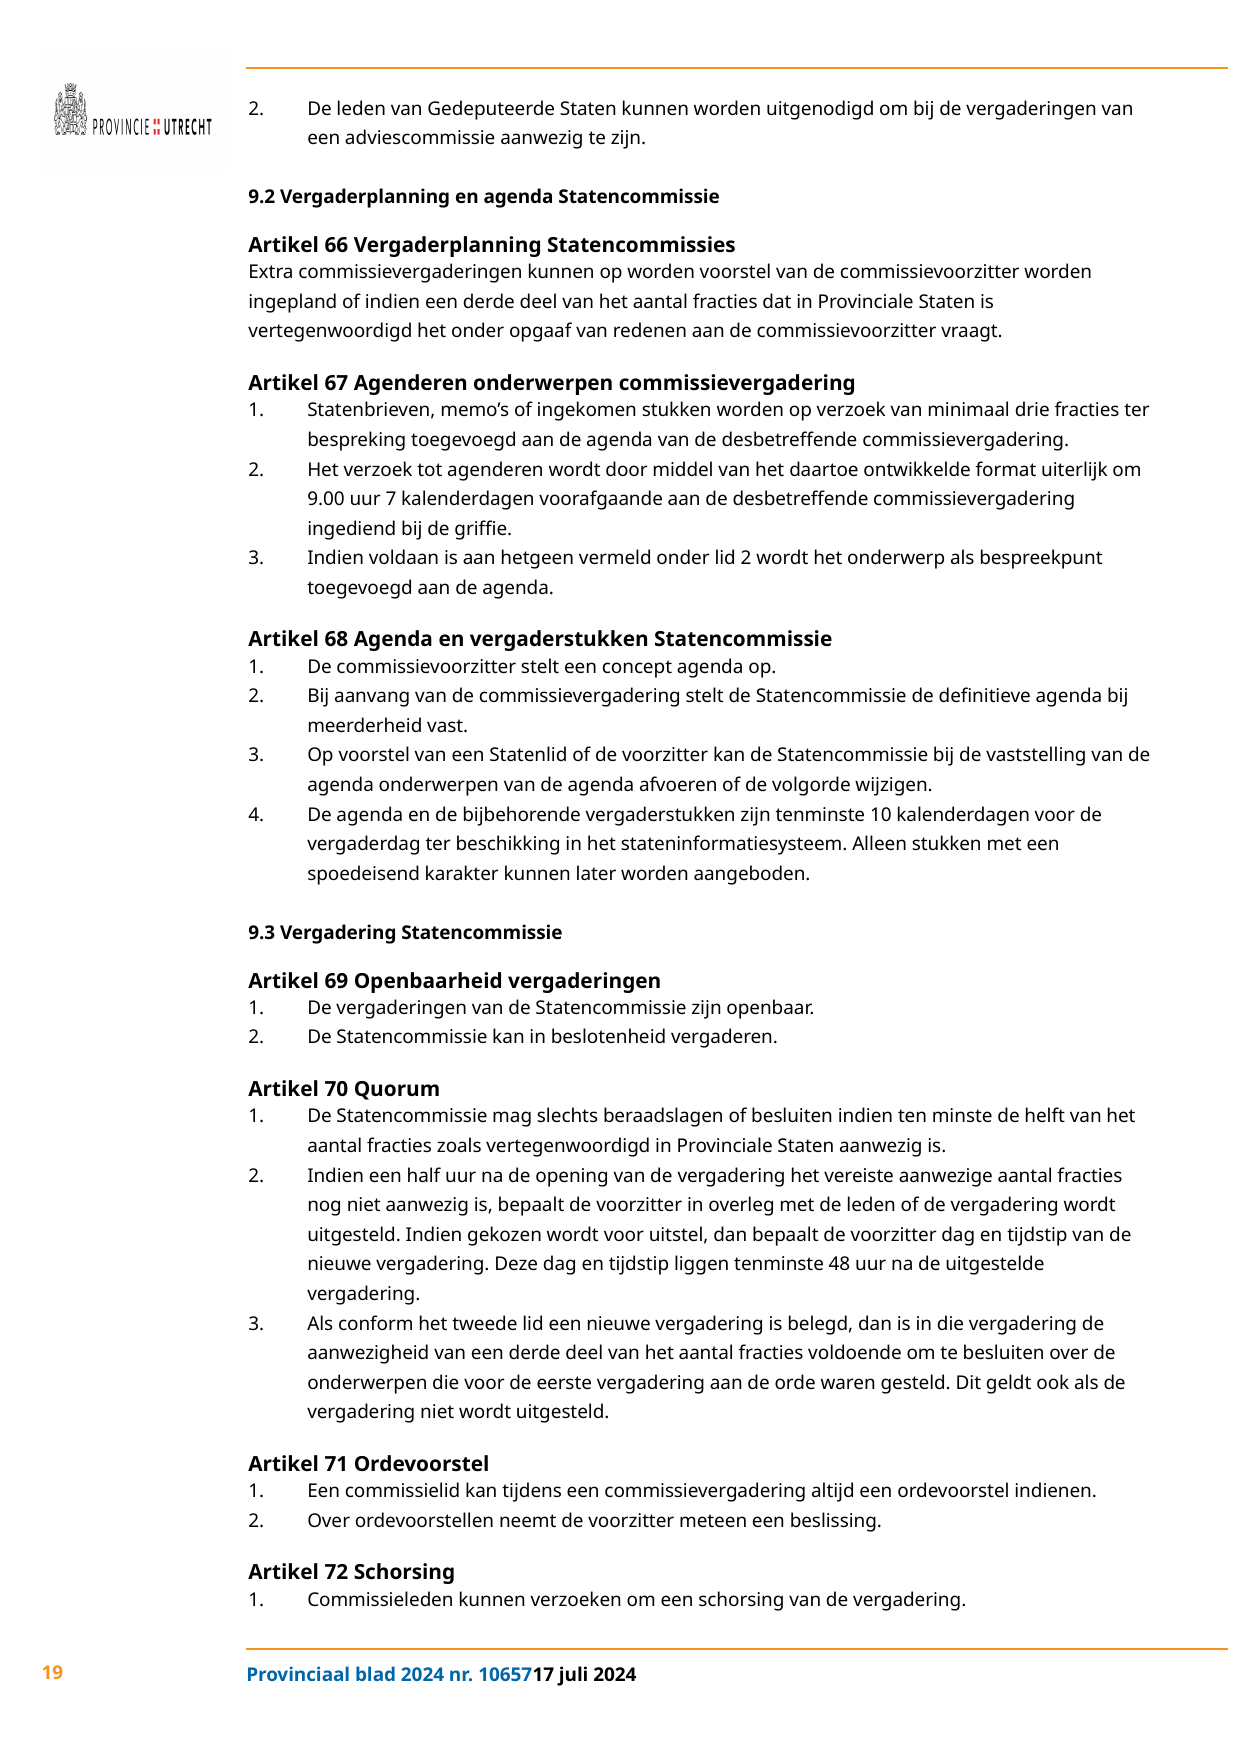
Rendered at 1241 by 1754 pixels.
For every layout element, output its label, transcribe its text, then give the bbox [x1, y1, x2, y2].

list De Statencommissie kan in beslotenheid vergaderen. [248, 1024, 1152, 1049]
list Een commissielid kan tijdens een commissievergadering altijd een ordevoorstel indienen. [248, 1477, 1152, 1503]
list Op voorstel van een Statenlid of de voorzitter kan de Statencommissie bij de vaststelling van de agenda onderwerpen van de agenda afvoeren of de volgorde wijzigen. [248, 742, 1152, 797]
list Als conform het tweede lid een nieuwe vergadering is belegd, dan is in die vergadering de aanwezigheid van een derde deel van het aantal fracties voldoende om te besluiten over de onderwerpen die voor de eerste vergadering aan de orde waren gesteld. Dit geldt ook als de vergadering niet wordt uitgesteld. [248, 1310, 1152, 1424]
list Indien voldaan is aan hetgeen vermeld onder lid 2 wordt het onderwerp als bespreekpunt toegevoegd aan de agenda. [248, 544, 1152, 600]
list Bij aanvang van de commissievergadering stelt de Statencommissie de definitieve agenda bij meerderheid vast. [248, 682, 1152, 738]
list Commissieleden kunnen verzoeken om een schorsing van de vergadering. [248, 1586, 1152, 1611]
list Het verzoek tot agenderen wordt door middel van het daartoe ontwikkelde format uiterlijk om 9.00 uur 7 kalenderdagen voorafgaande aan de desbetreffende commissievergadering ingediend bij de griffie. [248, 456, 1152, 541]
list Statenbrieven, memo’s of ingekomen stukken worden op verzoek van minimaal drie fracties ter bespreking toegevoegd aan de agenda van de desbetreffende commissievergadering. [248, 397, 1152, 452]
list Indien een half uur na de opening van de vergadering het vereiste aanwezige aantal fracties nog niet aanwezig is, bepaalt de voorzitter in overleg met de leden of de vergadering wordt uitgesteld. Indien gekozen wordt voor uitstel, dan bepaalt de voorzitter dag en tijdstip van de nieuwe vergadering. Deze dag en tijdstip liggen tenminste 48 uur na de uitgestelde vergadering. [248, 1162, 1152, 1306]
text Artikel 71 Ordevoorstel [248, 1449, 1152, 1477]
text Artikel 66 Vergaderplanning Statencommissies [248, 230, 1152, 258]
text 9.2 Vergaderplanning en agenda Statencommissie [248, 183, 1152, 209]
list De commissievoorzitter stelt een concept agenda op. [248, 653, 1152, 679]
picture [41, 47, 231, 172]
text Extra commissievergaderingen kunnen op worden voorstel van de commissievoorzitter worden ingepland of indien een derde deel van het aantal fracties dat in Provinciale Staten is vertegenwoordigd het onder opgaaf van redenen aan de commissievoorzitter vraagt. [248, 258, 1152, 343]
text Artikel 70 Quorum [248, 1074, 1152, 1103]
list De leden van Gedeputeerde Staten kunnen worden uitgenodigd om bij de vergaderingen van een adviescommissie aanwezig te zijn. [248, 95, 1152, 150]
text Artikel 72 Schorsing [248, 1557, 1152, 1586]
text Artikel 67 Agenderen onderwerpen commissievergadering [248, 368, 1152, 397]
list De agenda en de bijbehorende vergaderstukken zijn tenminste 10 kalenderdagen voor de vergaderdag ter beschikking in het stateninformatiesysteem. Alleen stukken met een spoedeisend karakter kunnen later worden aangeboden. [248, 801, 1152, 886]
list De Statencommissie mag slechts beraadslagen of besluiten indien ten minste de helft van het aantal fracties zoals vertegenwoordigd in Provinciale Staten aanwezig is. [248, 1103, 1152, 1158]
list Over ordevoorstellen neemt de voorzitter meteen een beslissing. [248, 1507, 1152, 1533]
text 9.3 Vergadering Statencommissie [248, 919, 1152, 945]
list De vergaderingen van de Statencommissie zijn openbaar. [248, 994, 1152, 1020]
text Artikel 68 Agenda en vergaderstukken Statencommissie [248, 624, 1152, 653]
text Artikel 69 Openbaarheid vergaderingen [248, 966, 1152, 994]
